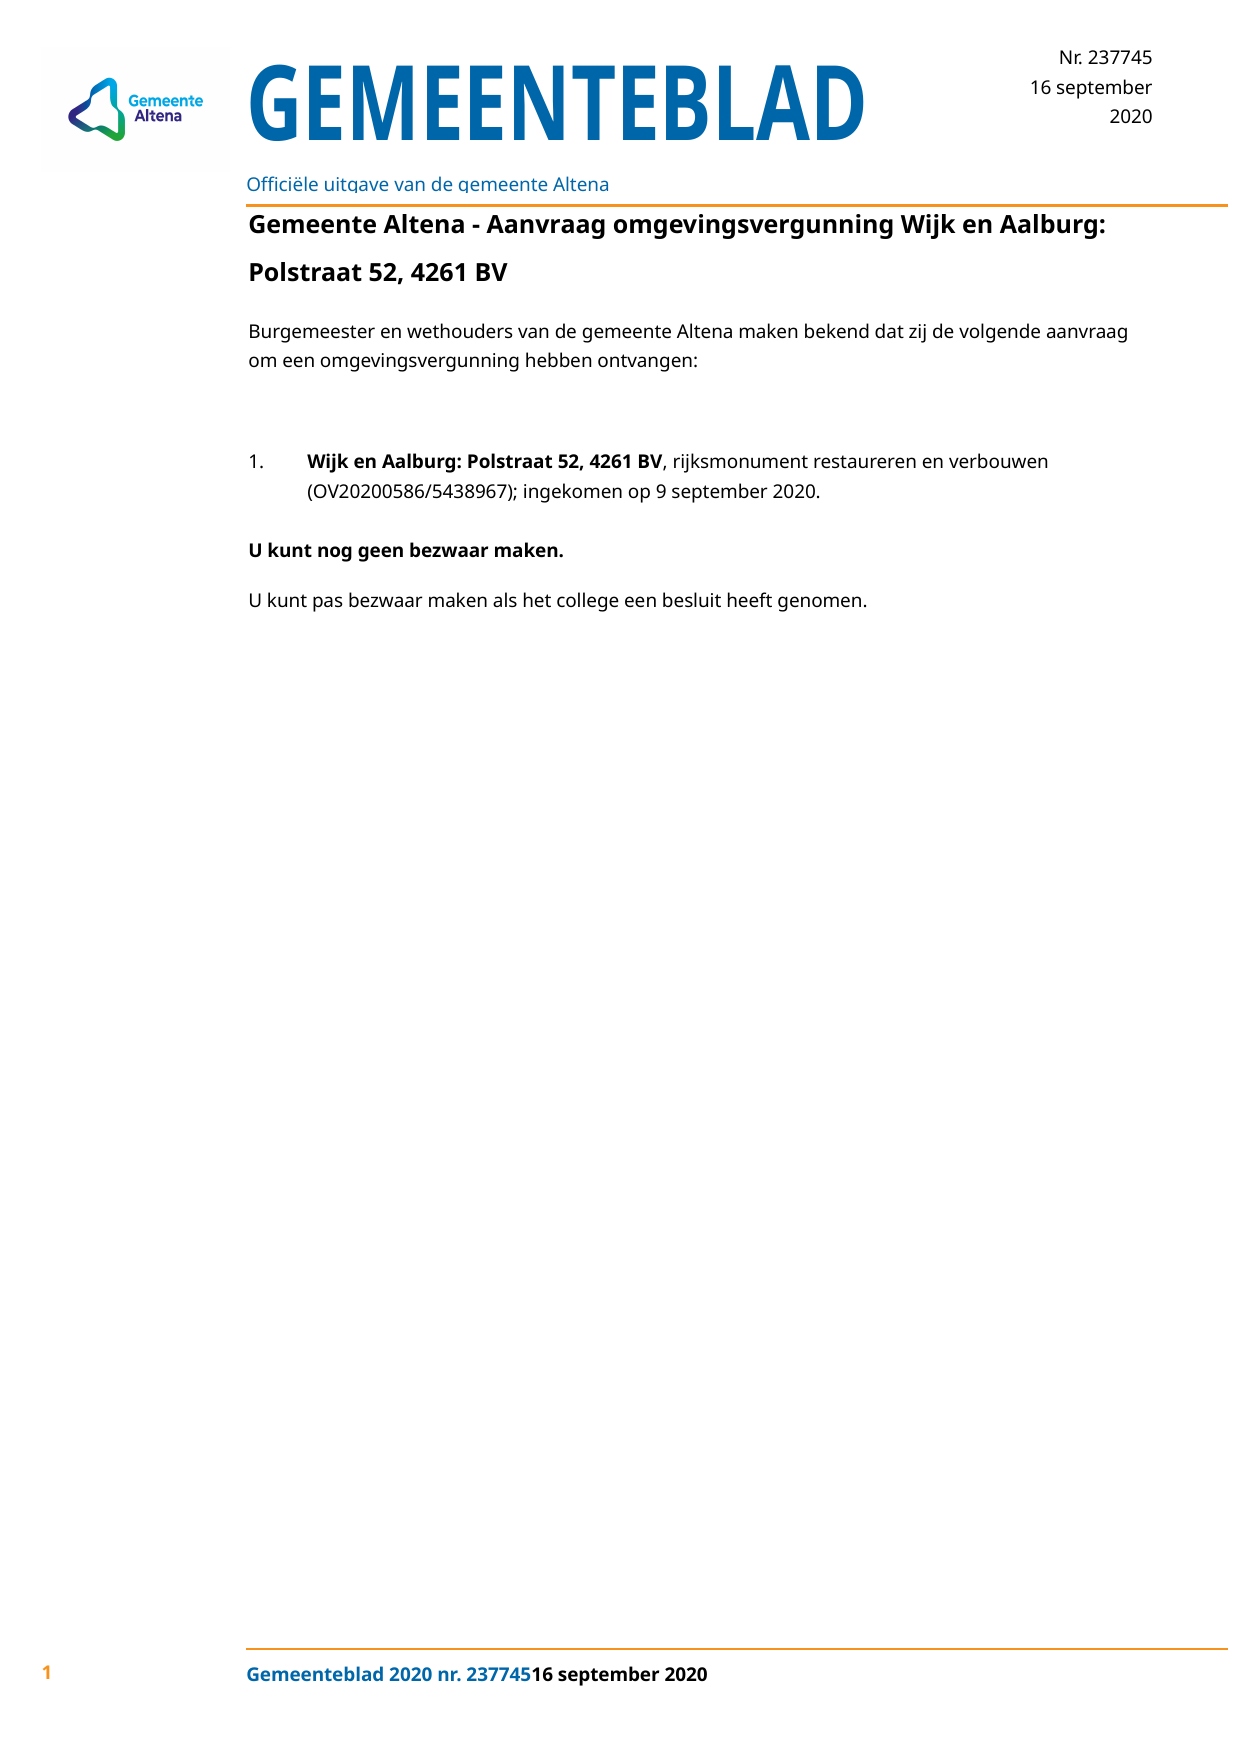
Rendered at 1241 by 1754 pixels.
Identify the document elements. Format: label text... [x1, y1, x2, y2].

text Burgemeester en wethouders van de gemeente Altena maken bekend dat zij de volgende aanvraag om een omgevingsvergunning hebben ontvangen: [248, 318, 1152, 373]
text Gemeente Altena - Aanvraag omgevingsvergunning Wijk en Aalburg: Polstraat 52, 4261 BV [248, 207, 1152, 288]
text U kunt pas bezwaar maken als het college een besluit heeft genomen. [248, 587, 1152, 613]
text U kunt nog geen bezwaar maken. [248, 537, 1152, 563]
list Wijk en Aalburg: Polstraat 52, 4261 BV, rijksmonument restaureren en verbouwen (OV20200586/5438967); ingekomen op 9 september 2020. [248, 448, 1152, 504]
picture [41, 47, 231, 172]
